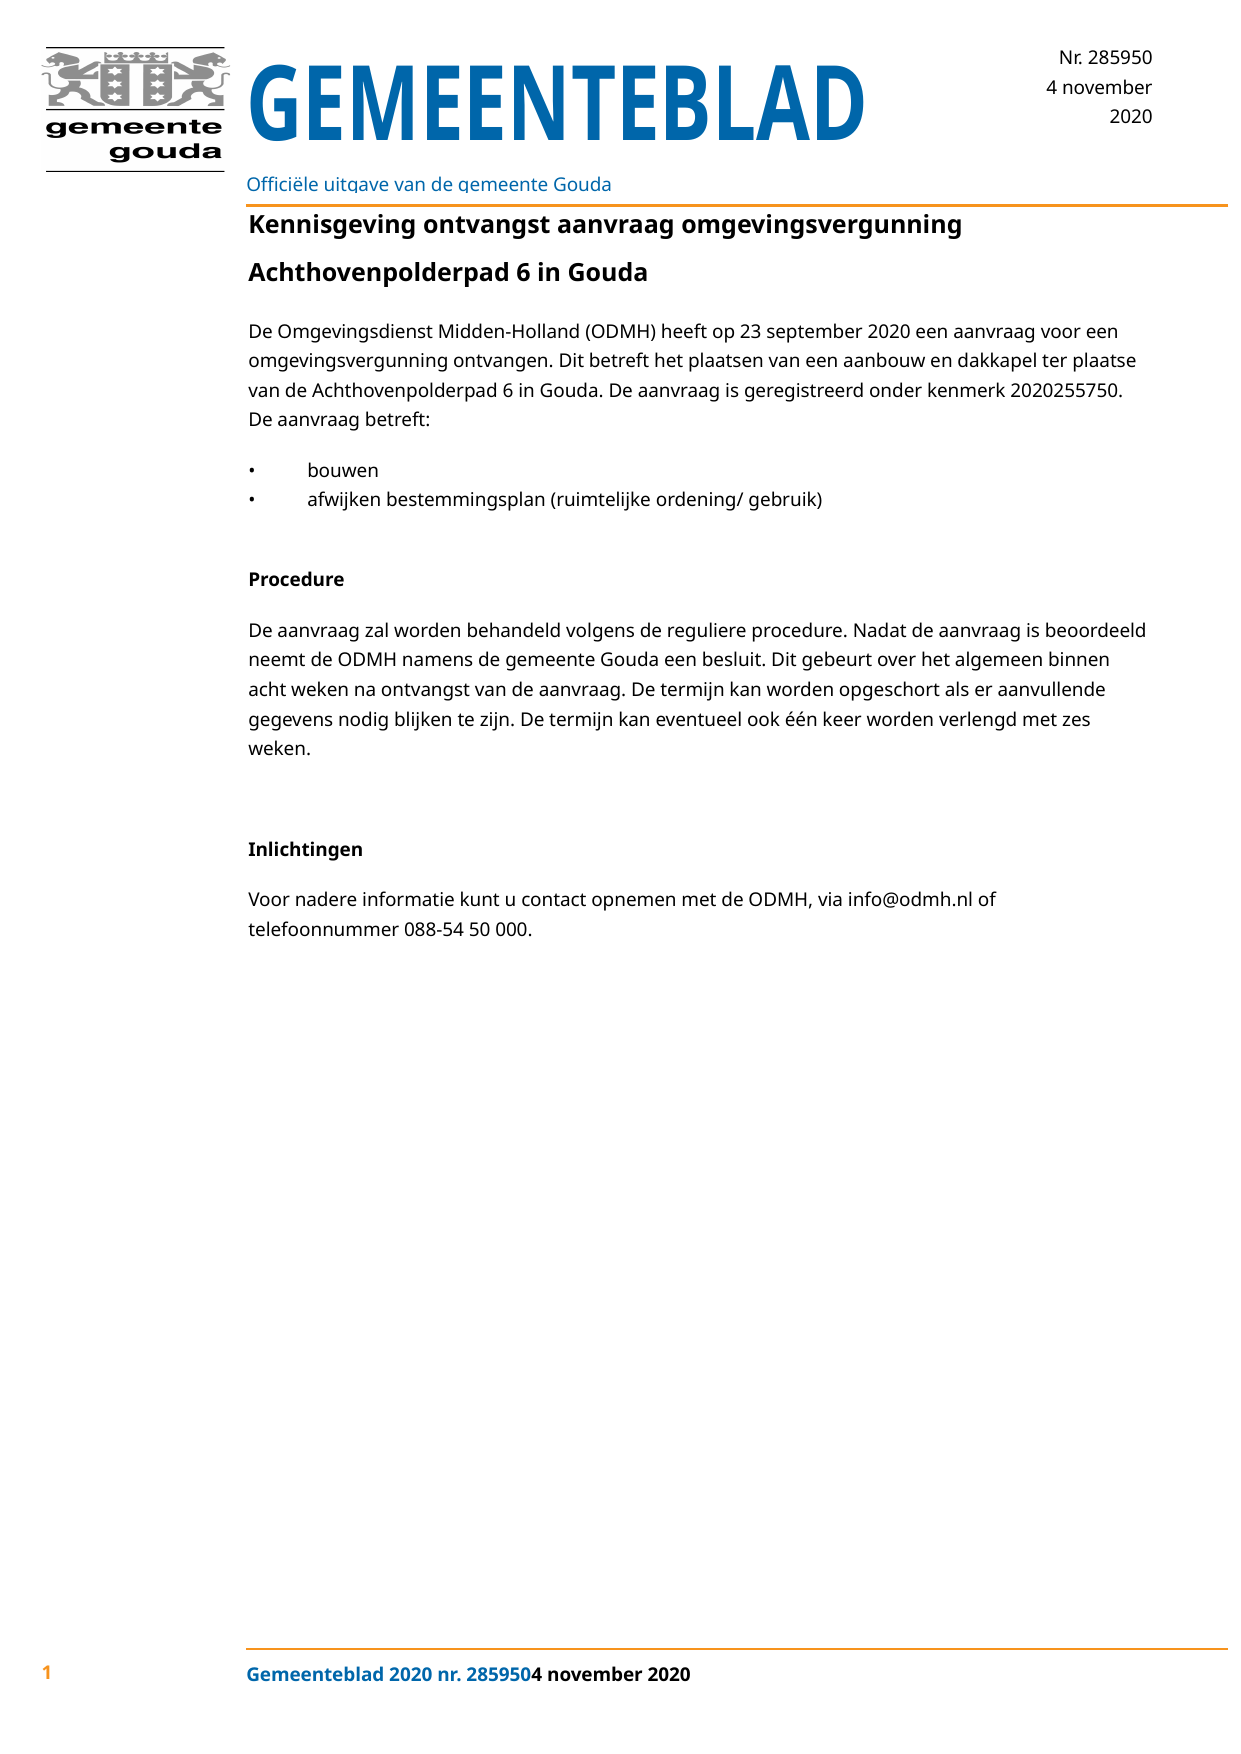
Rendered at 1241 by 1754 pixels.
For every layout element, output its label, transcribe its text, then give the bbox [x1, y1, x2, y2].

list afwijken bestemmingsplan (ruimtelijke ordening/ gebruik) [248, 487, 1152, 512]
text De aanvraag zal worden behandeld volgens de reguliere procedure. Nadat de aanvraag is beoordeeld neemt de ODMH namens de gemeente Gouda een besluit. Dit gebeurt over het algemeen binnen acht weken na ontvangst van de aanvraag. De termijn kan worden opgeschort als er aanvullende gegevens nodig blijken te zijn. De termijn kan eventueel ook één keer worden verlengd met zes weken. [248, 617, 1152, 761]
text Voor nadere informatie kunt u contact opnemen met de ODMH, via info@odmh.nl of telefoonnummer 088-54 50 000. [248, 887, 1152, 942]
text Procedure [248, 567, 1152, 592]
text Inlichtingen [248, 836, 1152, 862]
list bouwen [248, 457, 1152, 483]
text De Omgevingsdienst Midden-Holland (ODMH) heeft op 23 september 2020 een aanvraag voor een omgevingsvergunning ontvangen. Dit betreft het plaatsen van een aanbouw en dakkapel ter plaatse van de Achthovenpolderpad 6 in Gouda. De aanvraag is geregistreerd onder kenmerk 2020255750. De aanvraag betreft: [248, 318, 1152, 432]
picture [41, 47, 231, 172]
text Kennisgeving ontvangst aanvraag omgevingsvergunning Achthovenpolderpad 6 in Gouda [248, 207, 1152, 288]
